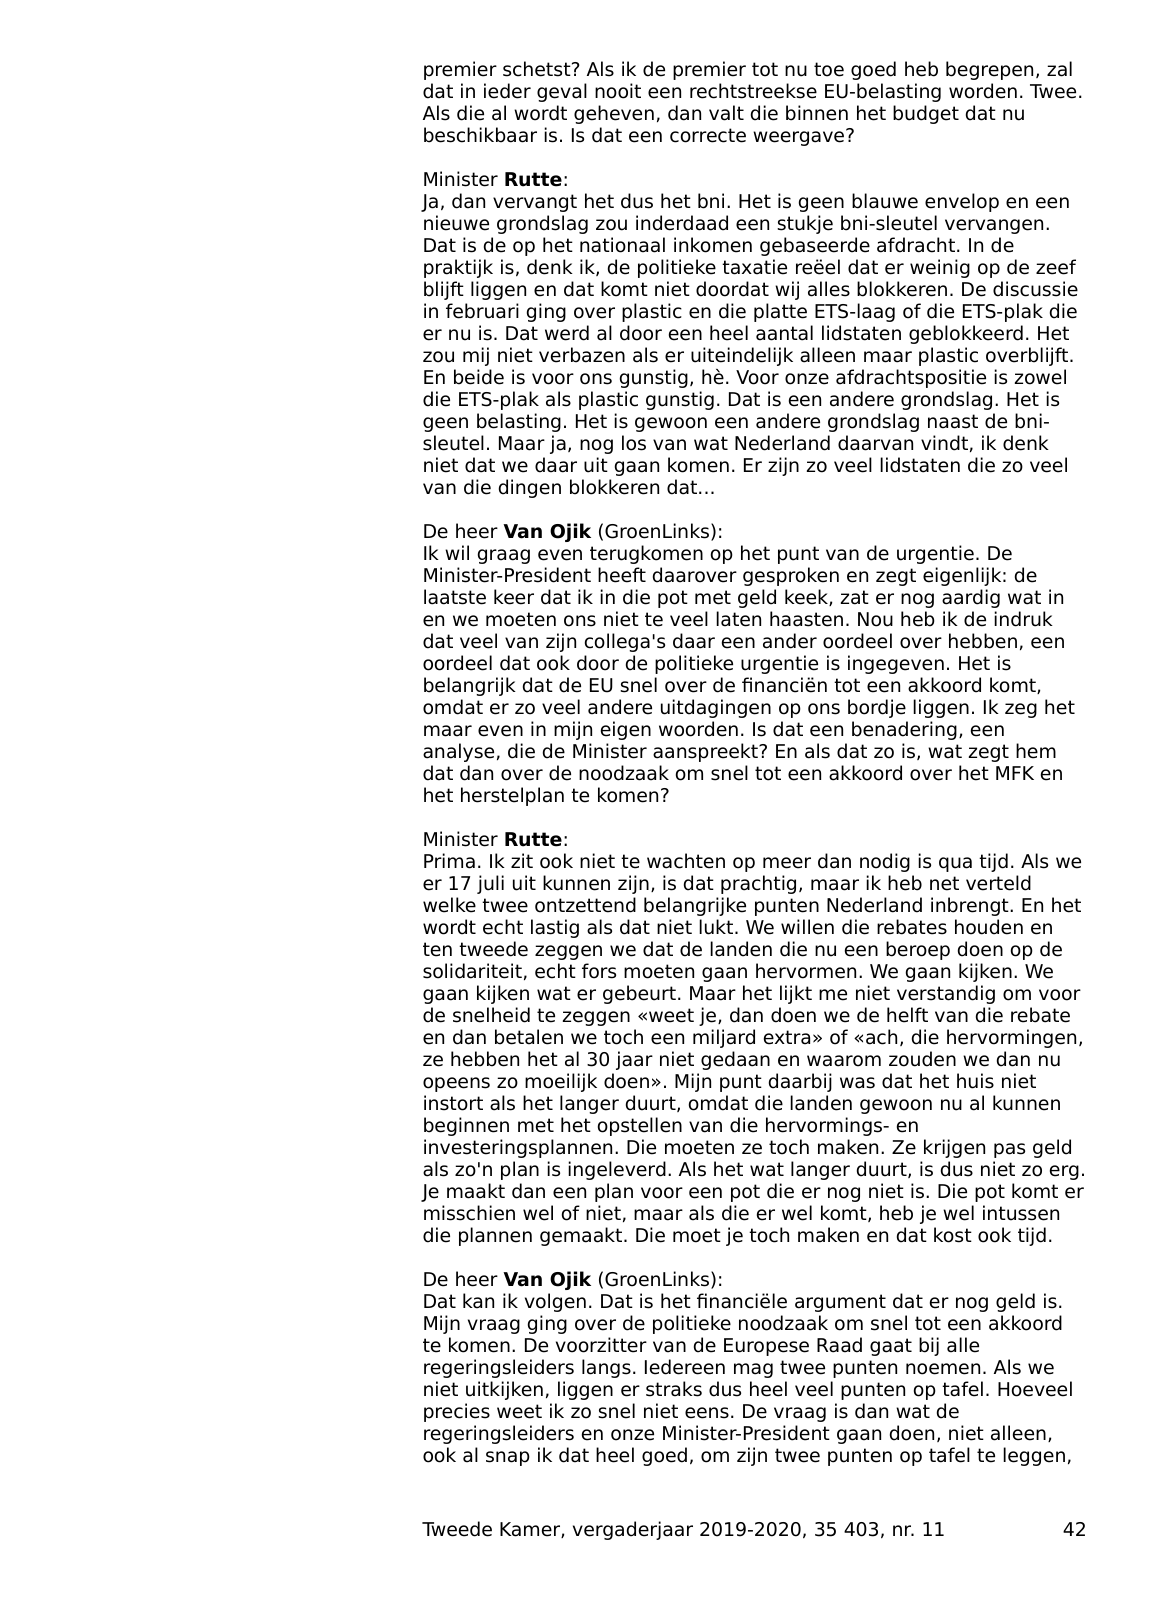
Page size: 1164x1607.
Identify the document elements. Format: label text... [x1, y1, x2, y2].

text premier schetst? Als ik de premier tot nu toe goed heb begrepen, zal dat in ieder geval nooit een rechtstreekse EU-belasting worden. Twee. Als die al wordt geheven, dan valt die binnen het budget dat nu beschikbaar is. Is dat een correcte weergave? [422, 59, 1087, 147]
text De heer Van Ojik (GroenLinks): [422, 1269, 1087, 1291]
text Minister Rutte: [422, 829, 1087, 851]
text De heer Van Ojik (GroenLinks): [422, 521, 1087, 543]
text Minister Rutte: [422, 169, 1087, 191]
text Ik wil graag even terugkomen op het punt van de urgentie. De Minister-President heeft daarover gesproken en zegt eigenlijk: de laatste keer dat ik in die pot met geld keek, zat er nog aardig wat in en we moeten ons niet te veel laten haasten. Nou heb ik de indruk dat veel van zijn collega's daar een ander oordeel over hebben, een oordeel dat ook door de politieke urgentie is ingegeven. Het is belangrijk dat de EU snel over de financiën tot een akkoord komt, omdat er zo veel andere uitdagingen op ons bordje liggen. Ik zeg het maar even in mijn eigen woorden. Is dat een benadering, een analyse, die de Minister aanspreekt? En als dat zo is, wat zegt hem dat dan over de noodzaak om snel tot een akkoord over het MFK en het herstelplan te komen? [422, 543, 1087, 807]
text Ja, dan vervangt het dus het bni. Het is geen blauwe envelop en een nieuwe grondslag zou inderdaad een stukje bni-sleutel vervangen. Dat is de op het nationaal inkomen gebaseerde afdracht. In de praktijk is, denk ik, de politieke taxatie reëel dat er weinig op de zeef blijft liggen en dat komt niet doordat wij alles blokkeren. De discussie in februari ging over plastic en die platte ETS-laag of die ETS-plak die er nu is. Dat werd al door een heel aantal lidstaten geblokkeerd. Het zou mij niet verbazen als er uiteindelijk alleen maar plastic overblijft. En beide is voor ons gunstig, hè. Voor onze afdrachtspositie is zowel die ETS-plak als plastic gunstig. Dat is een andere grondslag. Het is geen belasting. Het is gewoon een andere grondslag naast de bni-sleutel. Maar ja, nog los van wat Nederland daarvan vindt, ik denk niet dat we daar uit gaan komen. Er zijn zo veel lidstaten die zo veel van die dingen blokkeren dat... [422, 191, 1087, 499]
text Prima. Ik zit ook niet te wachten op meer dan nodig is qua tijd. Als we er 17 juli uit kunnen zijn, is dat prachtig, maar ik heb net verteld welke twee ontzettend belangrijke punten Nederland inbrengt. En het wordt echt lastig als dat niet lukt. We willen die rebates houden en ten tweede zeggen we dat de landen die nu een beroep doen op de solidariteit, echt fors moeten gaan hervormen. We gaan kijken. We gaan kijken wat er gebeurt. Maar het lijkt me niet verstandig om voor de snelheid te zeggen «weet je, dan doen we de helft van die rebate en dan betalen we toch een miljard extra» of «ach, die hervormingen, ze hebben het al 30 jaar niet gedaan en waarom zouden we dan nu opeens zo moeilijk doen». Mijn punt daarbij was dat het huis niet instort als het langer duurt, omdat die landen gewoon nu al kunnen beginnen met het opstellen van die hervormings- en investeringsplannen. Die moeten ze toch maken. Ze krijgen pas geld als zo'n plan is ingeleverd. Als het wat langer duurt, is dus niet zo erg. Je maakt dan een plan voor een pot die er nog niet is. Die pot komt er misschien wel of niet, maar als die er wel komt, heb je wel intussen die plannen gemaakt. Die moet je toch maken en dat kost ook tijd. [422, 851, 1087, 1247]
text Dat kan ik volgen. Dat is het financiële argument dat er nog geld is. Mijn vraag ging over de politieke noodzaak om snel tot een akkoord te komen. De voorzitter van de Europese Raad gaat bij alle regeringsleiders langs. Iedereen mag twee punten noemen. Als we niet uitkijken, liggen er straks dus heel veel punten op tafel. Hoeveel precies weet ik zo snel niet eens. De vraag is dan wat de regeringsleiders en onze Minister-President gaan doen, niet alleen, ook al snap ik dat heel goed, om zijn twee punten op tafel te leggen, [422, 1291, 1087, 1467]
